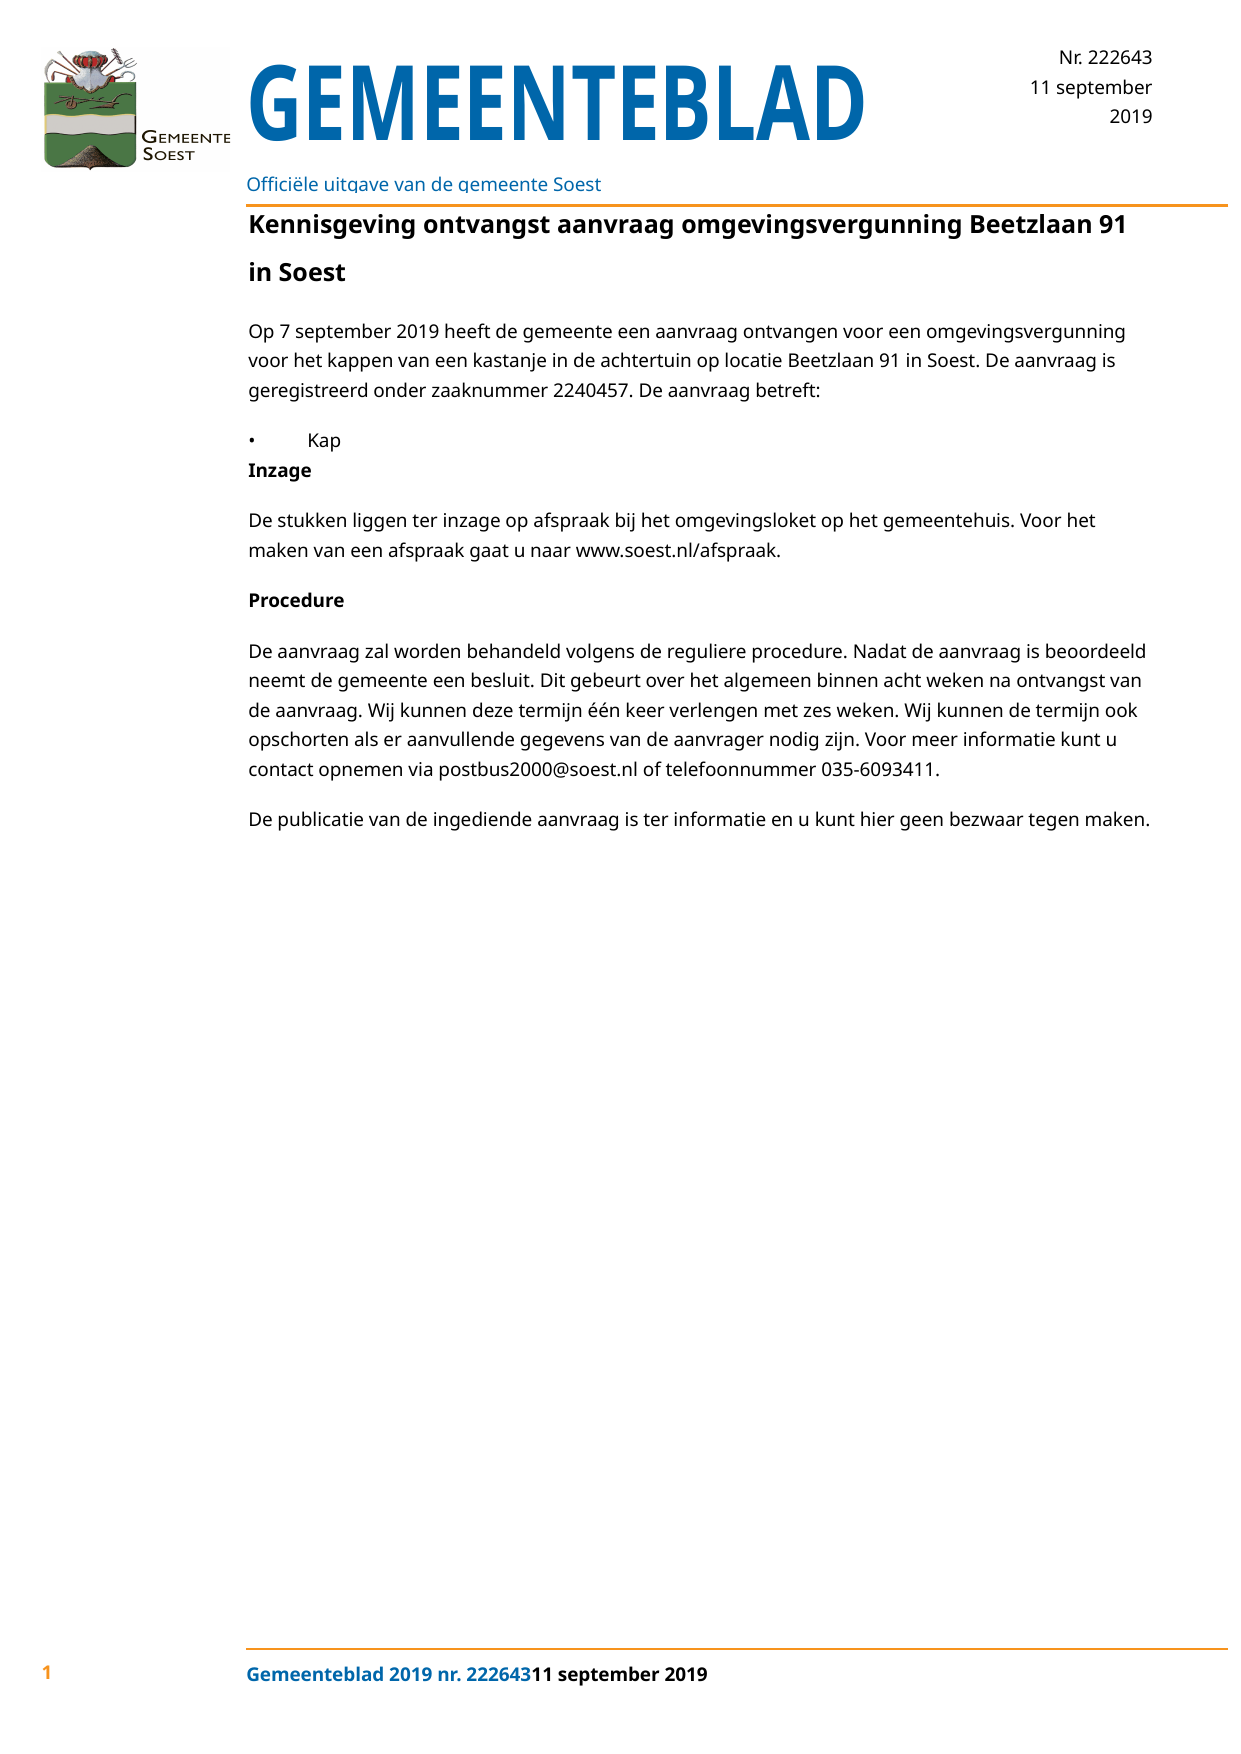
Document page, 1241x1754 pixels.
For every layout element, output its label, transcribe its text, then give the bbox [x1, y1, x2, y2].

text De publicatie van de ingediende aanvraag is ter informatie en u kunt hier geen bezwaar tegen maken. [248, 807, 1152, 832]
text Inzage [248, 457, 1152, 483]
text Kennisgeving ontvangst aanvraag omgevingsvergunning Beetzlaan 91 in Soest [248, 207, 1152, 288]
text Procedure [248, 587, 1152, 613]
text De stukken liggen ter inzage op afspraak bij het omgevingsloket op het gemeentehuis. Voor het maken van een afspraak gaat u naar www.soest.nl/afspraak. [248, 507, 1152, 563]
picture [41, 47, 231, 172]
list Kap [248, 427, 1152, 453]
text De aanvraag zal worden behandeld volgens de reguliere procedure. Nadat de aanvraag is beoordeeld neemt de gemeente een besluit. Dit gebeurt over het algemeen binnen acht weken na ontvangst van de aanvraag. Wij kunnen deze termijn één keer verlengen met zes weken. Wij kunnen de termijn ook opschorten als er aanvullende gegevens van de aanvrager nodig zijn. Voor meer informatie kunt u contact opnemen via postbus2000@soest.nl of telefoonnummer 035-6093411. [248, 638, 1152, 782]
text Op 7 september 2019 heeft de gemeente een aanvraag ontvangen voor een omgevingsvergunning voor het kappen van een kastanje in de achtertuin op locatie Beetzlaan 91 in Soest. De aanvraag is geregistreerd onder zaaknummer 2240457. De aanvraag betreft: [248, 318, 1152, 403]
